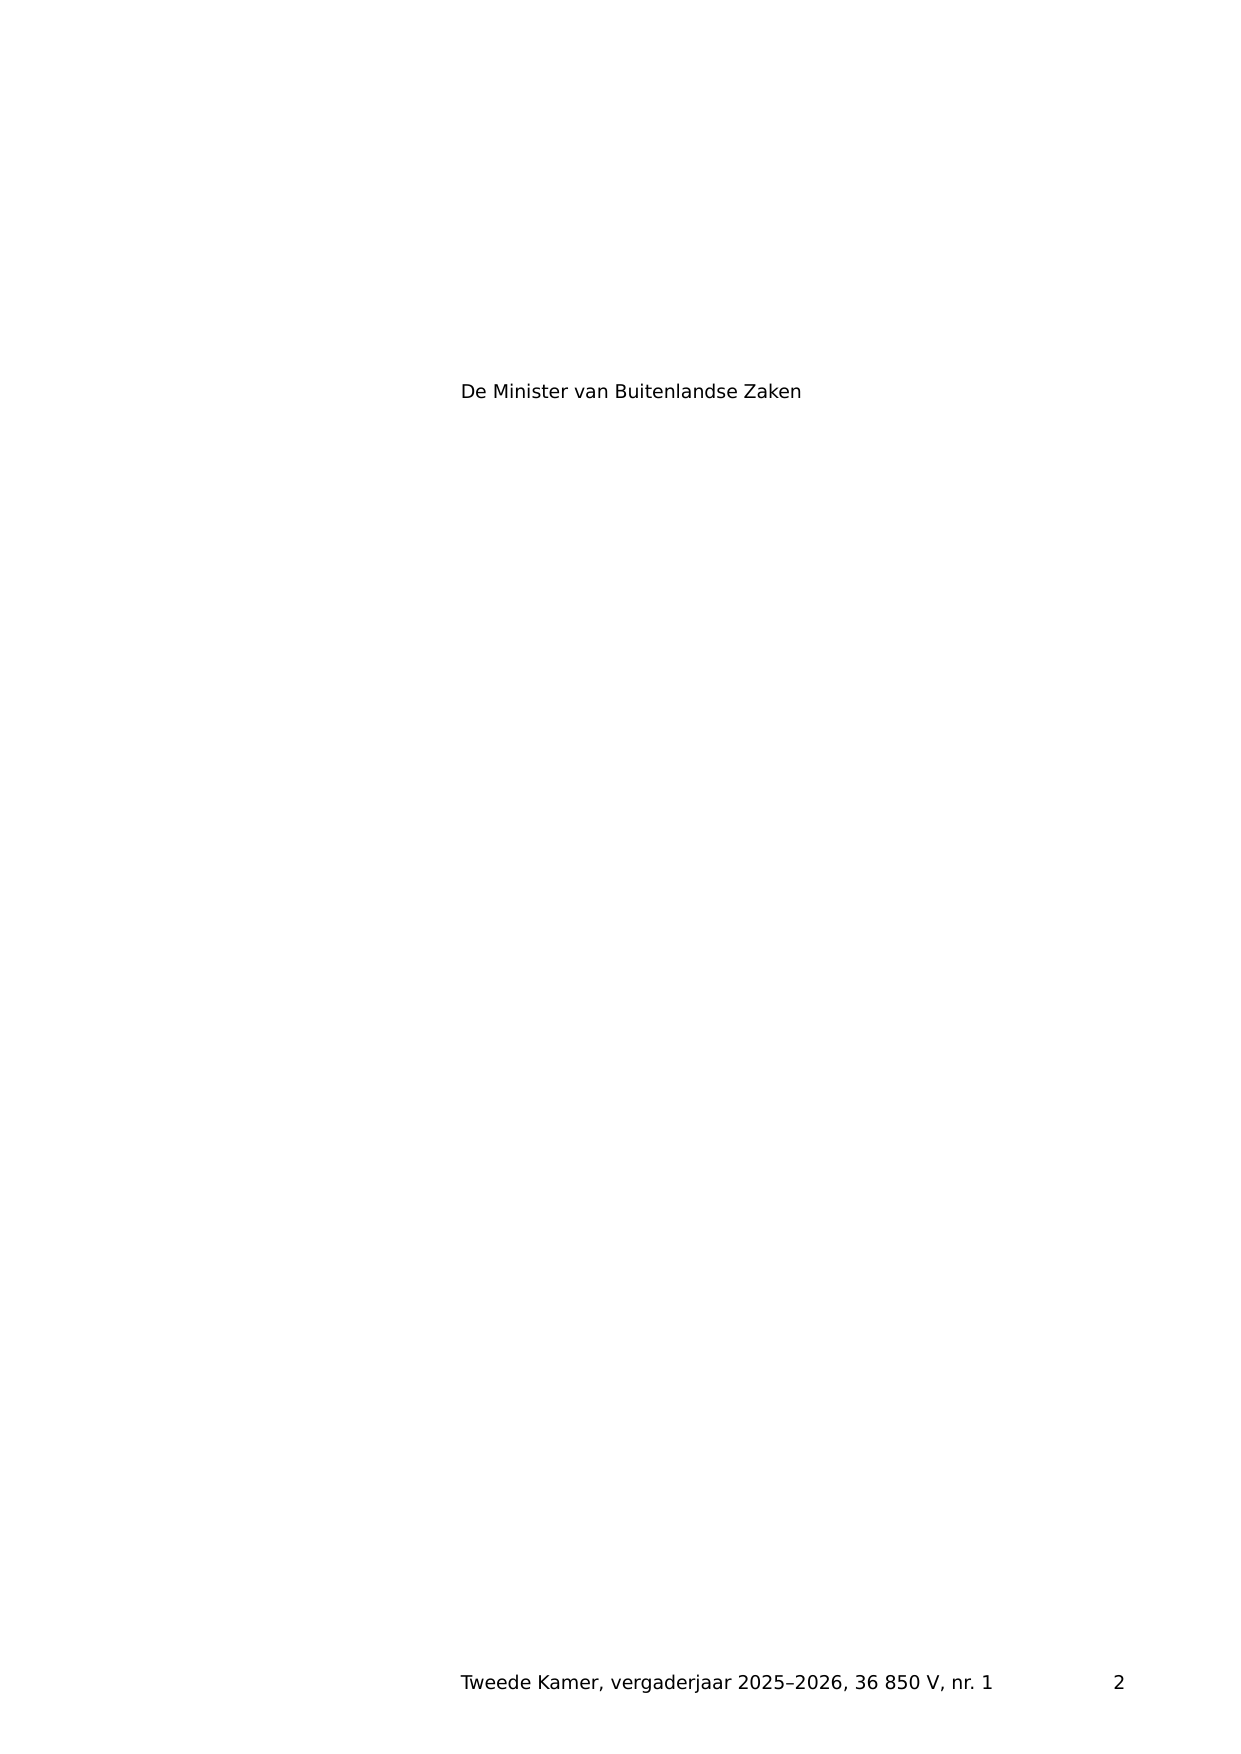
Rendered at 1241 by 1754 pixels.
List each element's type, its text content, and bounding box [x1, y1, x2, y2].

text De Minister van Buitenlandse Zaken [461, 381, 1125, 403]
